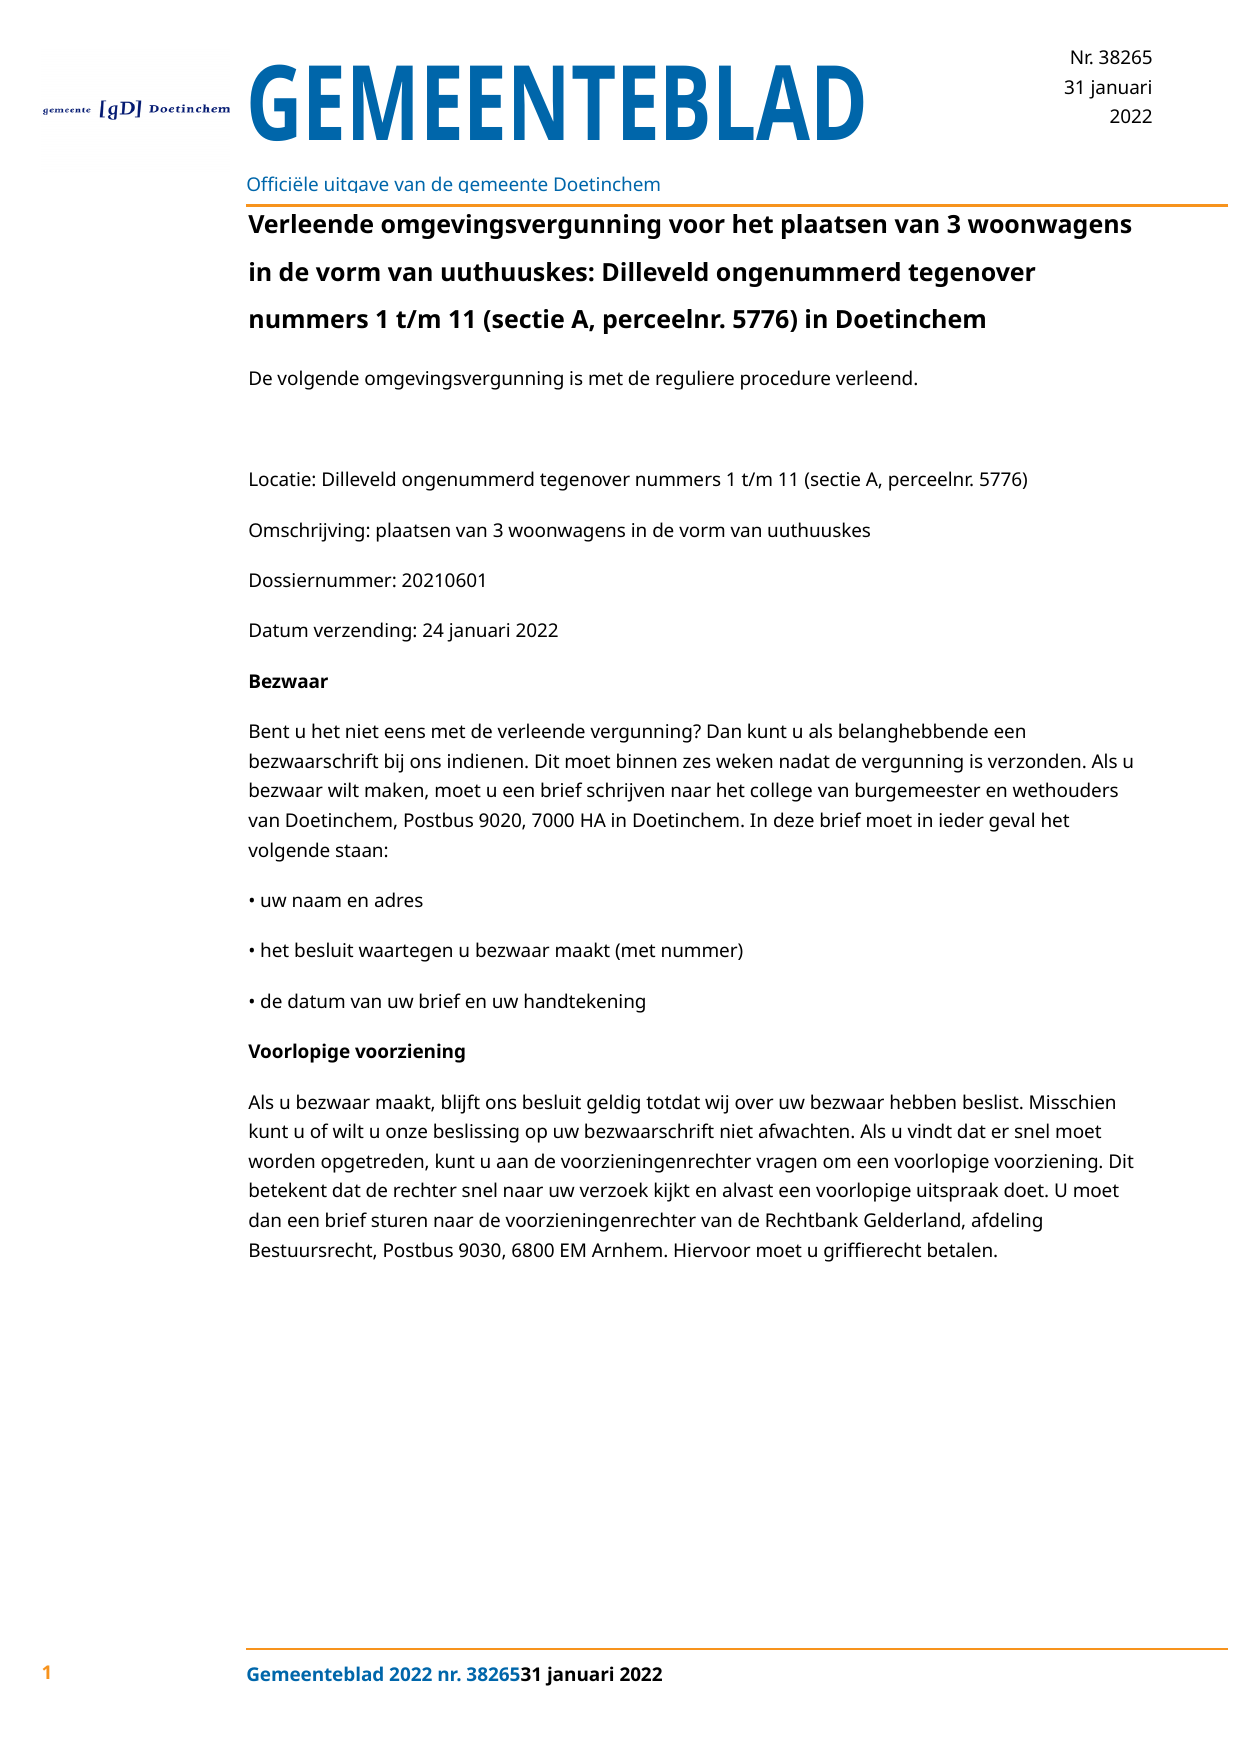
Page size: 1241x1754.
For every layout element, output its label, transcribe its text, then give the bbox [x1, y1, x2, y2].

picture [41, 47, 231, 172]
text Datum verzending: 24 januari 2022 [248, 618, 1152, 643]
text Bent u het niet eens met de verleende vergunning? Dan kunt u als belanghebbende een bezwaarschrift bij ons indienen. Dit moet binnen zes weken nadat de vergunning is verzonden. Als u bezwaar wilt maken, moet u een brief schrijven naar het college van burgemeester en wethouders van Doetinchem, Postbus 9020, 7000 HA in Doetinchem. In deze brief moet in ieder geval het volgende staan: [248, 718, 1152, 862]
text Voorlopige voorziening [248, 1038, 1152, 1064]
text Als u bezwaar maakt, blijft ons besluit geldig totdat wij over uw bezwaar hebben beslist. Misschien kunt u of wilt u onze beslissing op uw bezwaarschrift niet afwachten. Als u vindt dat er snel moet worden opgetreden, kunt u aan de voorzieningenrechter vragen om een voorlopige voorziening. Dit betekent dat de rechter snel naar uw verzoek kijkt en alvast een voorlopige uitspraak doet. U moet dan een brief sturen naar de voorzieningenrechter van de Rechtbank Gelderland, afdeling Bestuursrecht, Postbus 9030, 6800 EM Arnhem. Hiervoor moet u griffierecht betalen. [248, 1089, 1152, 1262]
text Bezwaar [248, 668, 1152, 694]
text Dossiernummer: 20210601 [248, 567, 1152, 593]
text • de datum van uw brief en uw handtekening [248, 988, 1152, 1014]
text • uw naam en adres [248, 887, 1152, 913]
text • het besluit waartegen u bezwaar maakt (met nummer) [248, 938, 1152, 963]
text De volgende omgevingsvergunning is met de reguliere procedure verleend. [248, 366, 1152, 391]
text Verleende omgevingsvergunning voor het plaatsen van 3 woonwagens in de vorm van uuthuuskes: Dilleveld ongenummerd tegenover nummers 1 t/m 11 (sectie A, perceelnr. 5776) in Doetinchem [248, 207, 1152, 336]
text Omschrijving: plaatsen van 3 woonwagens in de vorm van uuthuuskes [248, 517, 1152, 542]
text Locatie: Dilleveld ongenummerd tegenover nummers 1 t/m 11 (sectie A, perceelnr. 5776) [248, 466, 1152, 492]
